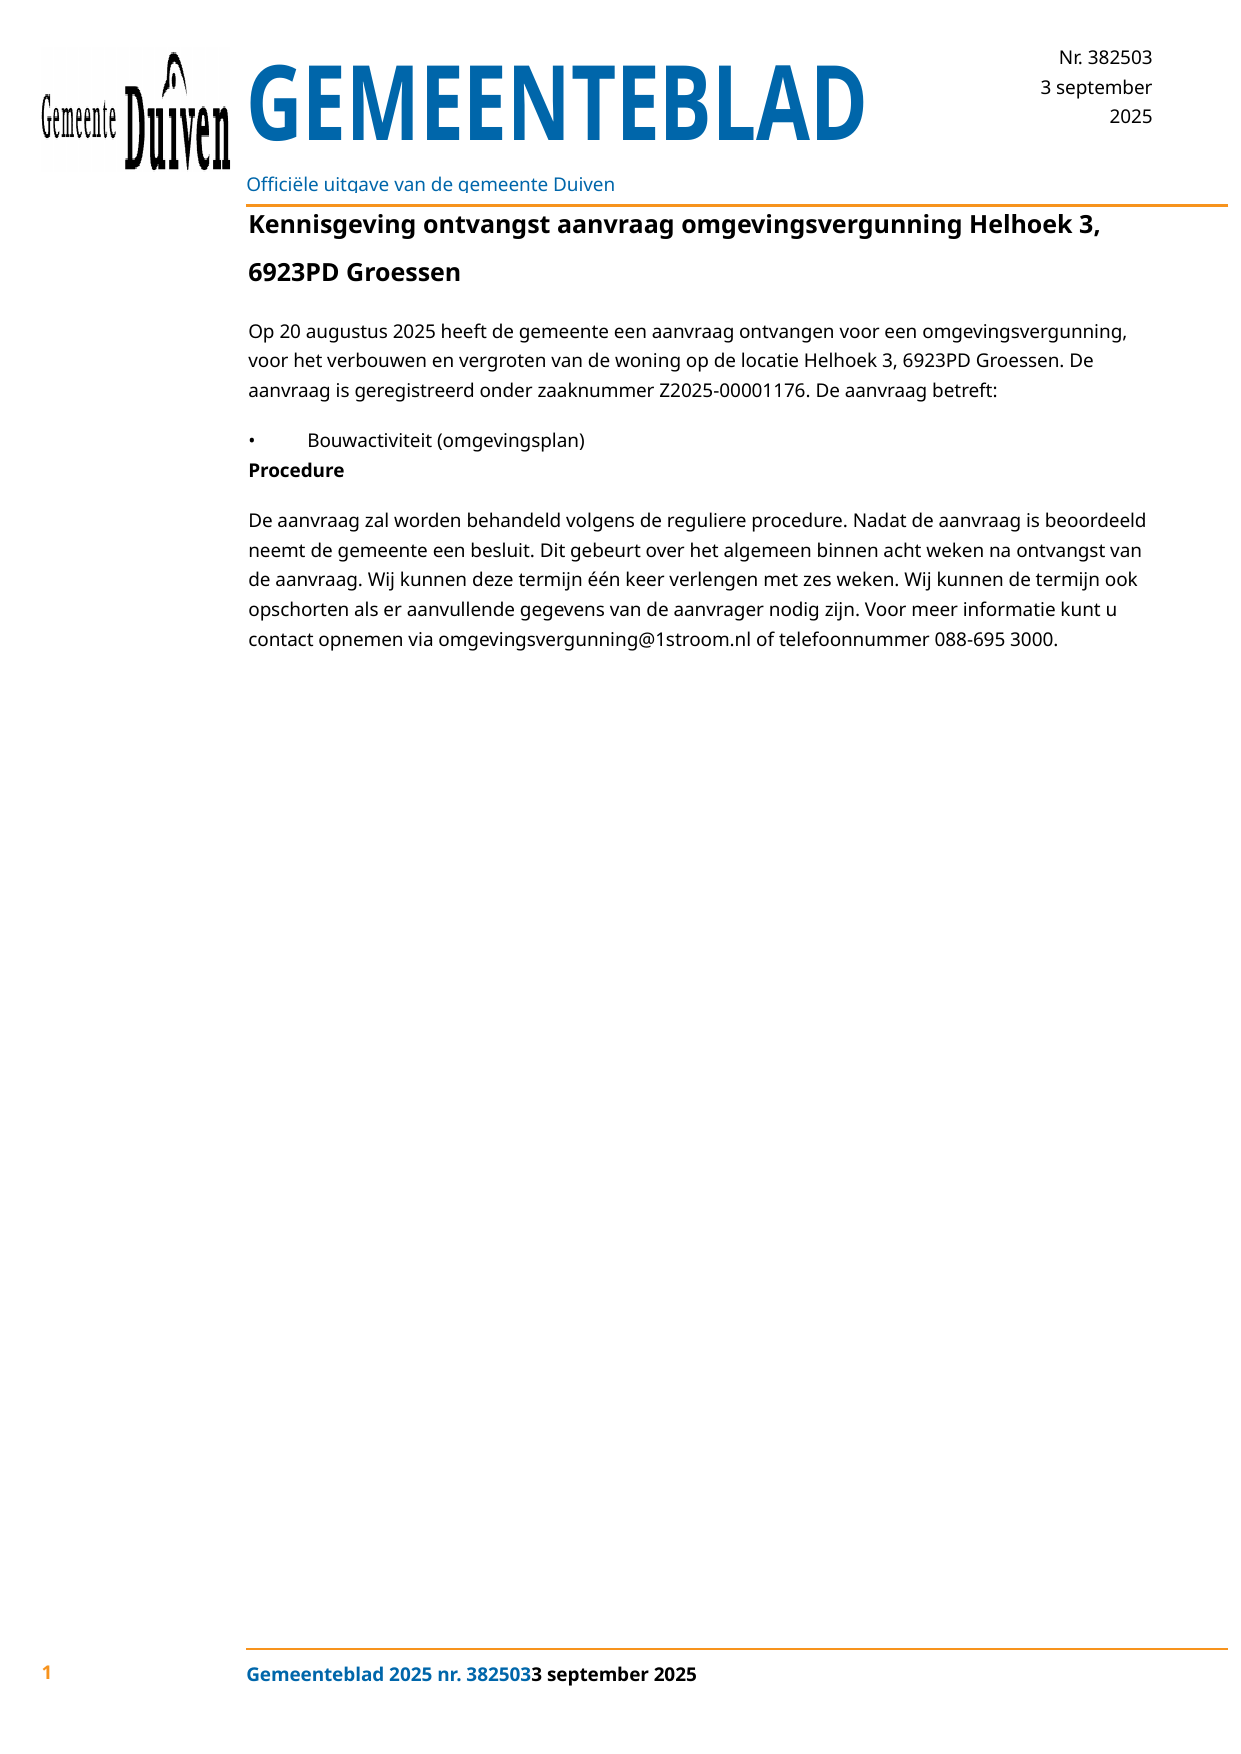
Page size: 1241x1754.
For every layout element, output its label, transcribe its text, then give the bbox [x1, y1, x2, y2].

text Op 20 augustus 2025 heeft de gemeente een aanvraag ontvangen voor een omgevingsvergunning, voor het verbouwen en vergroten van de woning op de locatie Helhoek 3, 6923PD Groessen. De aanvraag is geregistreerd onder zaaknummer Z2025-00001176. De aanvraag betreft: [248, 318, 1152, 403]
text Procedure [248, 457, 1152, 483]
text Kennisgeving ontvangst aanvraag omgevingsvergunning Helhoek 3, 6923PD Groessen [248, 207, 1152, 288]
list Bouwactiviteit (omgevingsplan) [248, 427, 1152, 453]
picture [41, 47, 231, 172]
text De aanvraag zal worden behandeld volgens de reguliere procedure. Nadat de aanvraag is beoordeeld neemt de gemeente een besluit. Dit gebeurt over het algemeen binnen acht weken na ontvangst van de aanvraag. Wij kunnen deze termijn één keer verlengen met zes weken. Wij kunnen de termijn ook opschorten als er aanvullende gegevens van de aanvrager nodig zijn. Voor meer informatie kunt u contact opnemen via omgevingsvergunning@1stroom.nl of telefoonnummer 088-695 3000. [248, 507, 1152, 652]
